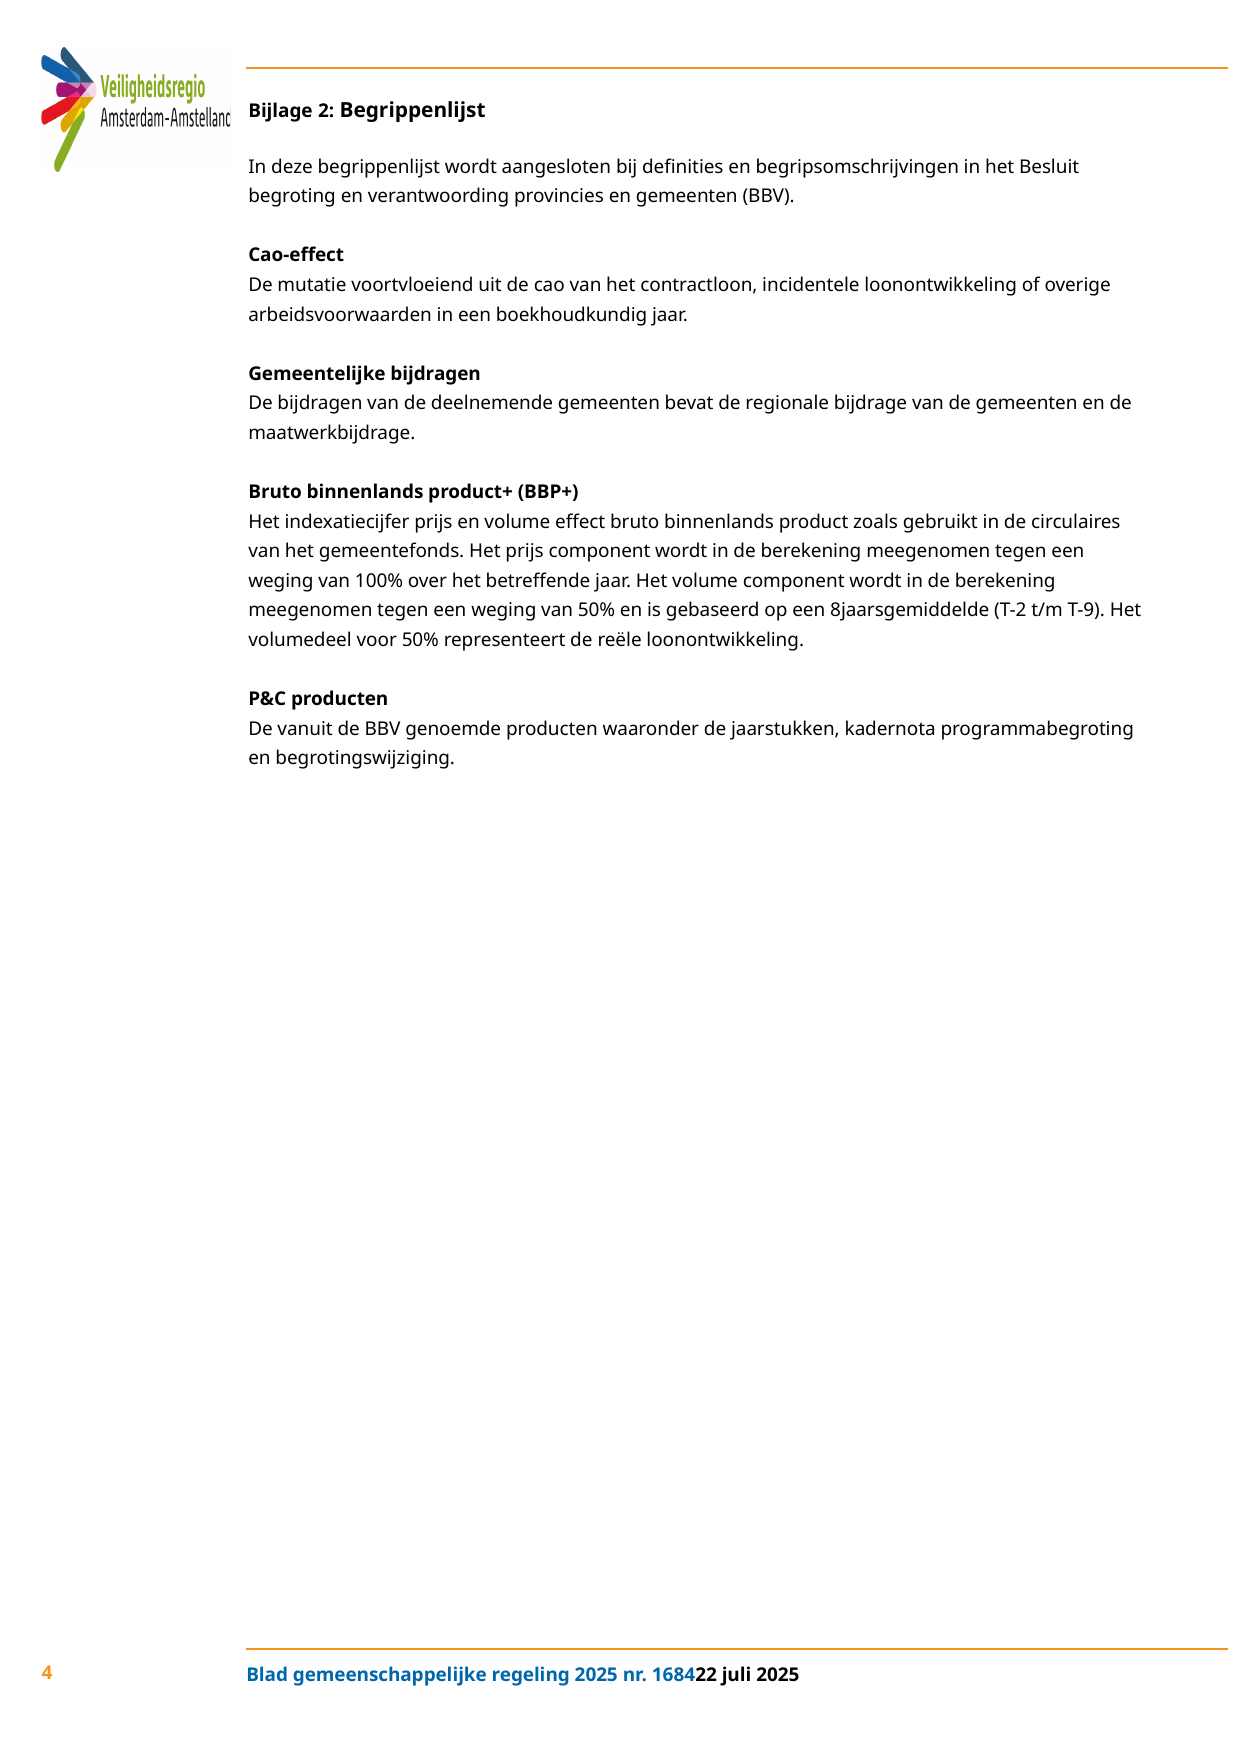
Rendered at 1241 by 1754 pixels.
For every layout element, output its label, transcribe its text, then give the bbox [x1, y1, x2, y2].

text Bruto binnenlands product+ (BBP+) [248, 478, 1152, 504]
text De mutatie voortvloeiend uit de cao van het contractloon, incidentele loonontwikkeling of overige arbeidsvoorwaarden in een boekhoudkundig jaar. [248, 271, 1152, 327]
text De vanuit de BBV genoemde producten waaronder de jaarstukken, kadernota programmabegroting en begrotingswijziging. [248, 715, 1152, 770]
text Het indexatiecijfer prijs en volume effect bruto binnenlands product zoals gebruikt in de circulaires van het gemeentefonds. Het prijs component wordt in de berekening meegenomen tegen een weging van 100% over het betreffende jaar. Het volume component wordt in de berekening meegenomen tegen een weging van 50% en is gebaseerd op een 8jaarsgemiddelde (T-2 t/m T-9). Het volumedeel voor 50% representeert de reële loonontwikkeling. [248, 508, 1152, 652]
picture [41, 47, 231, 172]
text In deze begrippenlijst wordt aangesloten bij definities en begripsomschrijvingen in het Besluit begroting en verantwoording provincies en gemeenten (BBV). [248, 153, 1152, 208]
text Bijlage 2: Begrippenlijst [248, 95, 1152, 123]
text Gemeentelijke bijdragen [248, 360, 1152, 386]
text De bijdragen van de deelnemende gemeenten bevat de regionale bijdrage van de gemeenten en de maatwerkbijdrage. [248, 389, 1152, 445]
text Cao-effect [248, 242, 1152, 267]
text P&C producten [248, 685, 1152, 711]
